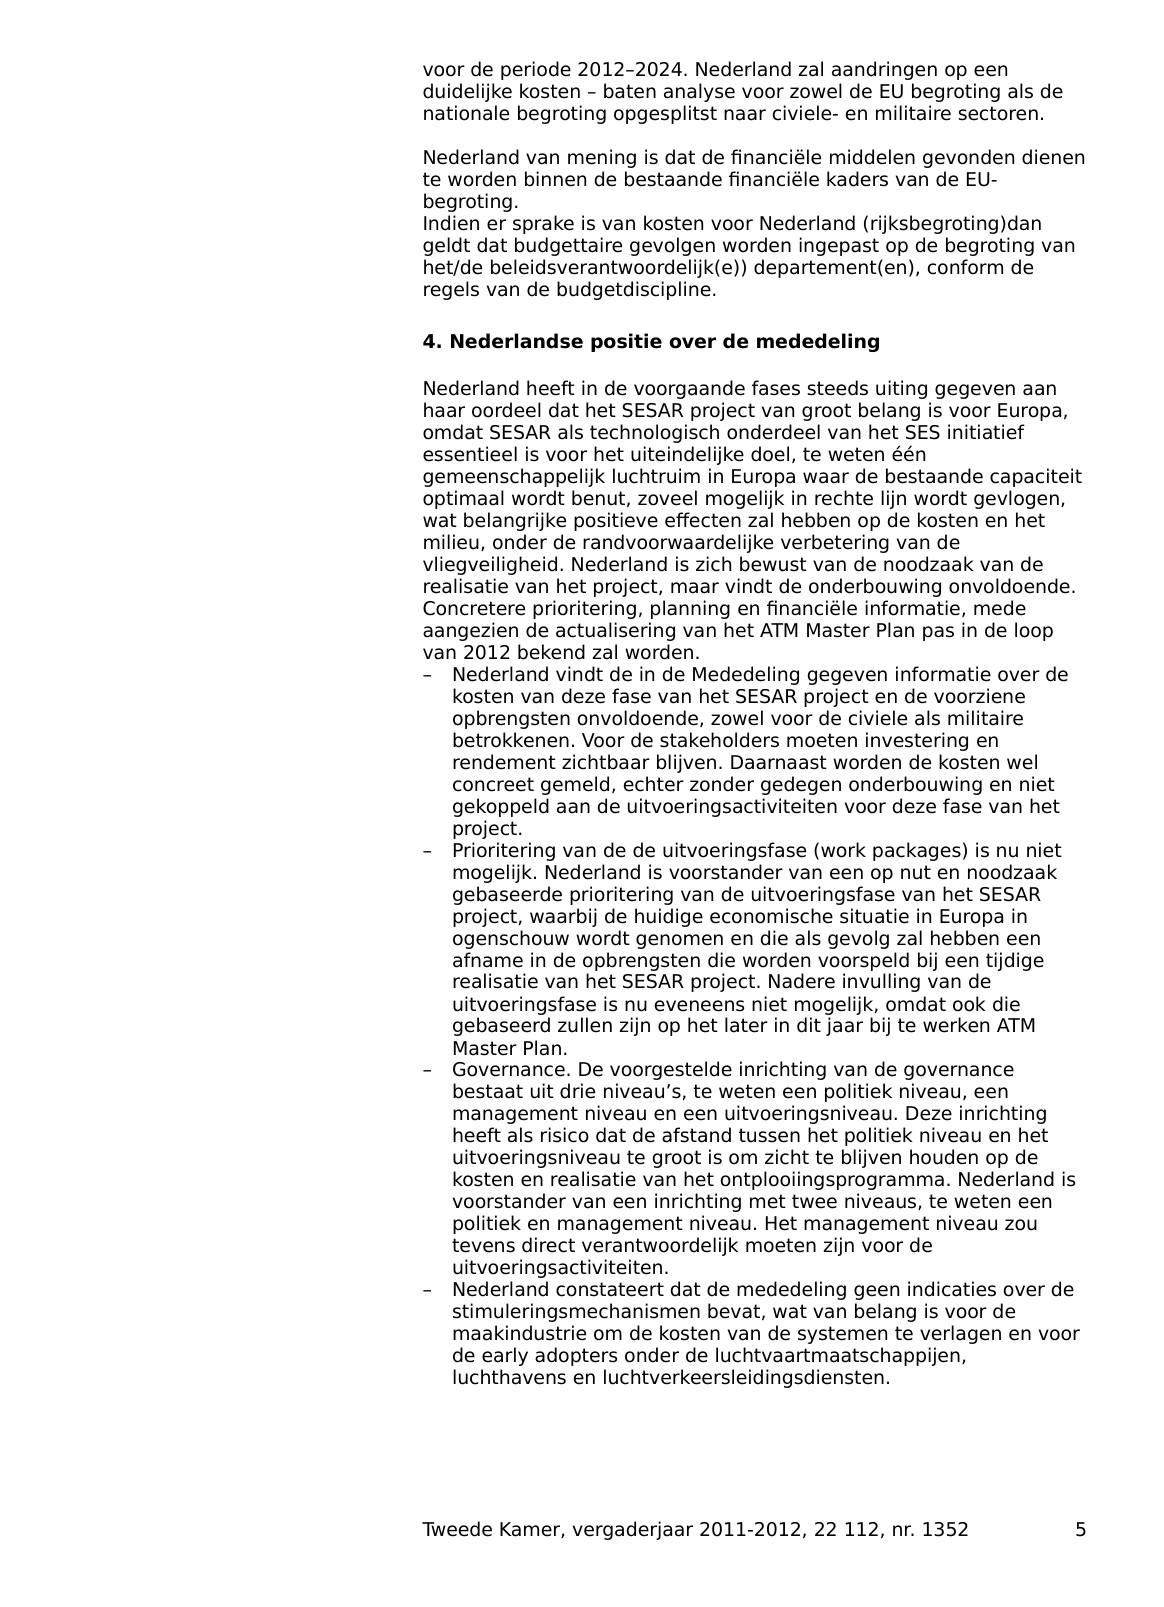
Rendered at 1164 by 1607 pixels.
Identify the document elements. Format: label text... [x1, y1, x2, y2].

subtitle 4. Nederlandse positie over de mededeling [422, 331, 1087, 353]
text – Nederland vindt de in de Mededeling gegeven informatie over de kosten van deze fase van het SESAR project en de voorziene opbrengsten onvoldoende, zowel voor de civiele als militaire betrokkenen. Voor de stakeholders moeten investering en rendement zichtbaar blijven. Daarnaast worden de kosten wel concreet gemeld, echter zonder gedegen onderbouwing en niet gekoppeld aan de uitvoeringsactiviteiten voor deze fase van het project. [422, 664, 1087, 839]
text Indien er sprake is van kosten voor Nederland (rijksbegroting)dan geldt dat budgettaire gevolgen worden ingepast op de begroting van het/de beleidsverantwoordelijk(e)) departement(en), conform de regels van de budgetdiscipline. [422, 213, 1087, 301]
text Nederland heeft in de voorgaande fases steeds uiting gegeven aan haar oordeel dat het SESAR project van groot belang is voor Europa, omdat SESAR als technologisch onderdeel van het SES initiatief essentieel is voor het uiteindelijke doel, te weten één gemeenschappelijk luchtruim in Europa waar de bestaande capaciteit optimaal wordt benut, zoveel mogelijk in rechte lijn wordt gevlogen, wat belangrijke positieve effecten zal hebben op de kosten en het milieu, onder de randvoorwaardelijke verbetering van de vliegveiligheid. Nederland is zich bewust van de noodzaak van de realisatie van het project, maar vindt de onderbouwing onvoldoende. Concretere prioritering, planning en financiële informatie, mede aangezien de actualisering van het ATM Master Plan pas in de loop van 2012 bekend zal worden. [422, 378, 1087, 664]
text voor de periode 2012–2024. Nederland zal aandringen op een duidelijke kosten – baten analyse voor zowel de EU begroting als de nationale begroting opgesplitst naar civiele- en militaire sectoren. [422, 59, 1087, 125]
text – Nederland constateert dat de mededeling geen indicaties over de stimuleringsmechanismen bevat, wat van belang is voor de maakindustrie om de kosten van de systemen te verlagen en voor de early adopters onder de luchtvaartmaatschappijen, luchthavens en luchtverkeersleidingsdiensten. [422, 1279, 1087, 1389]
text – Governance. De voorgestelde inrichting van de governance bestaat uit drie niveau’s, te weten een politiek niveau, een management niveau en een uitvoeringsniveau. Deze inrichting heeft als risico dat de afstand tussen het politiek niveau en het uitvoeringsniveau te groot is om zicht te blijven houden op de kosten en realisatie van het ontplooiingsprogramma. Nederland is voorstander van een inrichting met twee niveaus, te weten een politiek en management niveau. Het management niveau zou tevens direct verantwoordelijk moeten zijn voor de uitvoeringsactiviteiten. [422, 1059, 1087, 1279]
text – Prioritering van de de uitvoeringsfase (work packages) is nu niet mogelijk. Nederland is voorstander van een op nut en noodzaak gebaseerde prioritering van de uitvoeringsfase van het SESAR project, waarbij de huidige economische situatie in Europa in ogenschouw wordt genomen en die als gevolg zal hebben een afname in de opbrengsten die worden voorspeld bij een tijdige realisatie van het SESAR project. Nadere invulling van de uitvoeringsfase is nu eveneens niet mogelijk, omdat ook die gebaseerd zullen zijn op het later in dit jaar bij te werken ATM Master Plan. [422, 839, 1087, 1059]
text Nederland van mening is dat de financiële middelen gevonden dienen te worden binnen de bestaande financiële kaders van de EU-begroting. [422, 147, 1087, 213]
